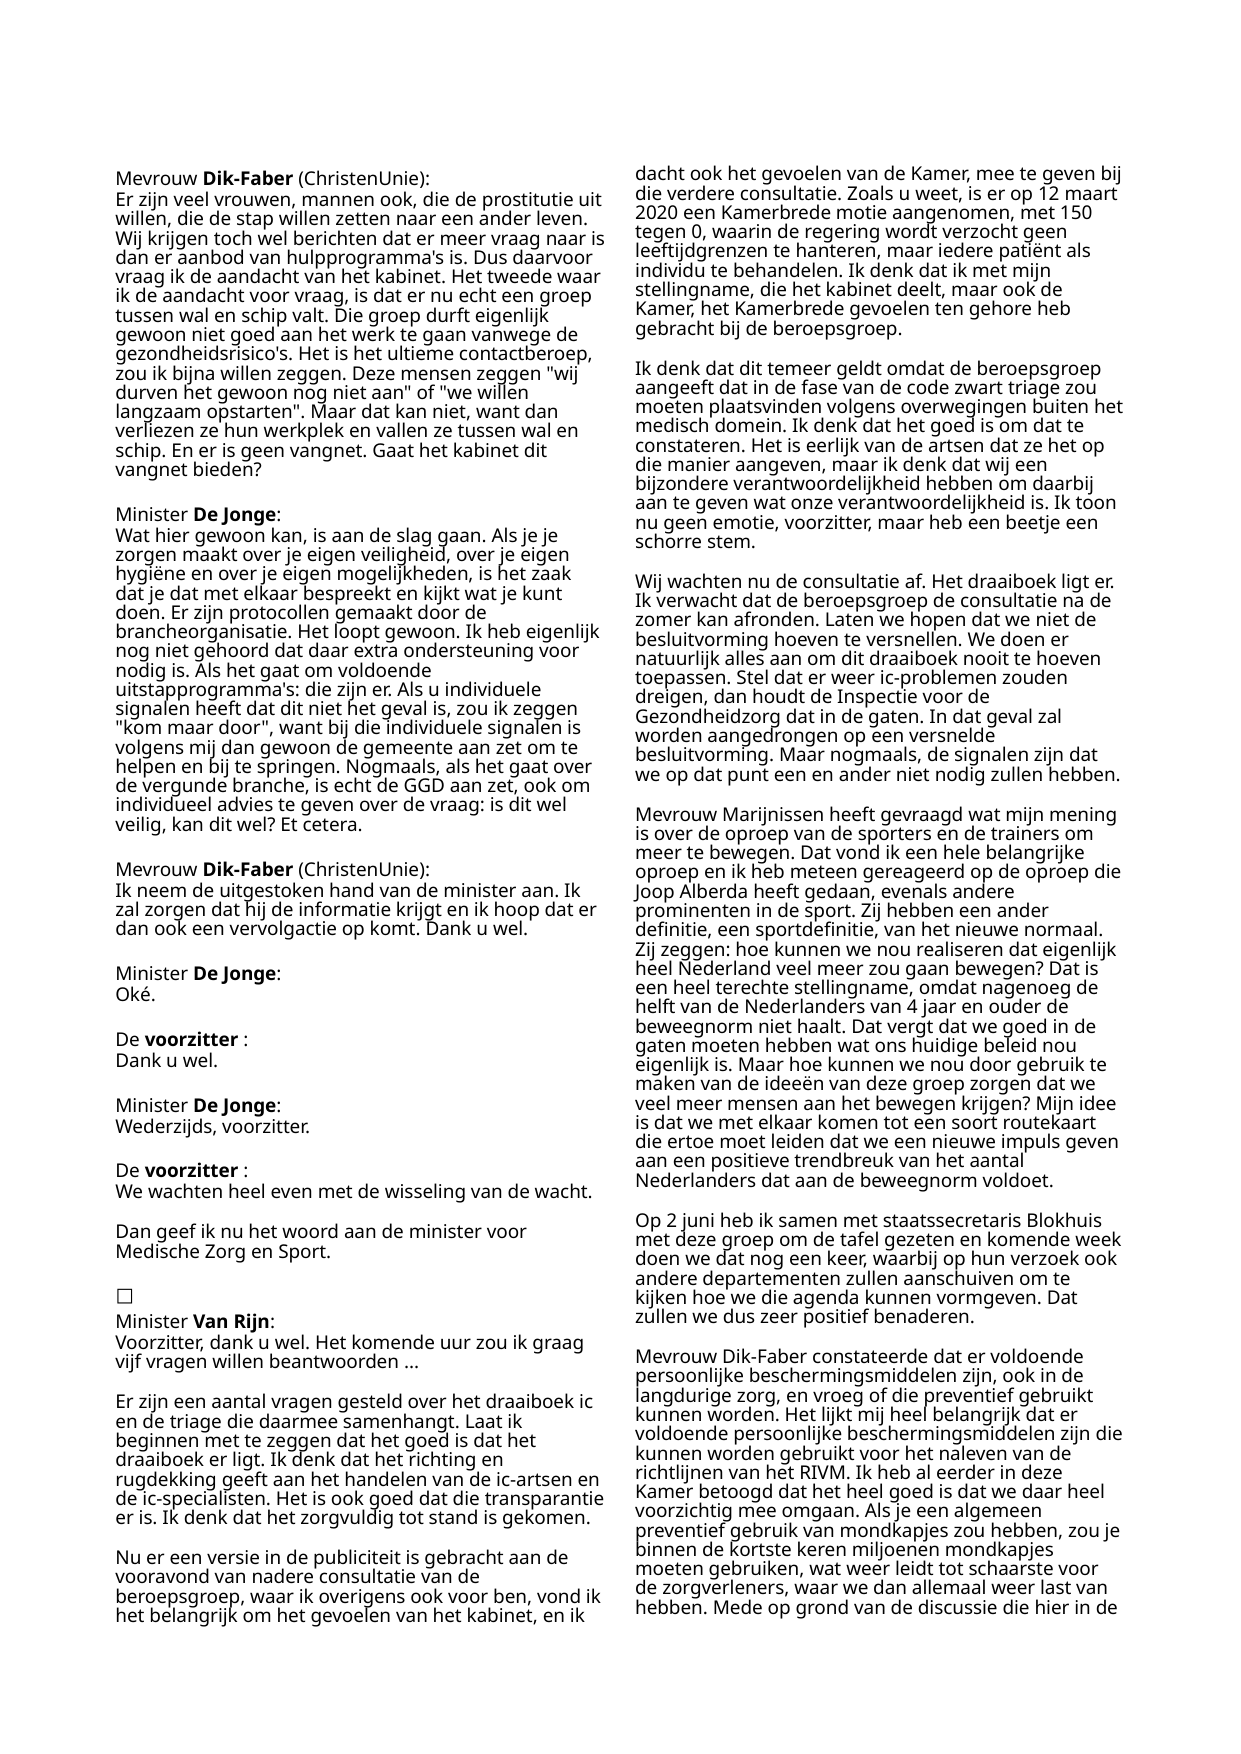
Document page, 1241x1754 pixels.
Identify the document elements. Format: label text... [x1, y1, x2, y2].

text Voorzitter, dank u wel. Het komende uur zou ik graag vijf vragen willen beantwoorden ... [115, 1334, 605, 1373]
text Minister De Jonge: [115, 1092, 605, 1118]
text Wederzijds, voorzitter. [115, 1118, 605, 1137]
text Er zijn veel vrouwen, mannen ook, die de prostitutie uit willen, die de stap willen zetten naar een ander leven. Wij krijgen toch wel berichten dat er meer vraag naar is dan er aanbod van hulpprogramma's is. Dus daarvoor vraag ik de aandacht van het kabinet. Het tweede waar ik de aandacht voor vraag, is dat er nu echt een groep tussen wal en schip valt. Die groep durft eigenlijk gewoon niet goed aan het werk te gaan vanwege de gezondheidsrisico's. Het is het ultieme contactberoep, zou ik bijna willen zeggen. Deze mensen zeggen "wij durven het gewoon nog niet aan" of "we willen langzaam opstarten". Maar dat kan niet, want dan verliezen ze hun werkplek en vallen ze tussen wal en schip. En er is geen vangnet. Gaat het kabinet dit vangnet bieden? [115, 191, 605, 480]
text ⬜ [115, 1283, 605, 1308]
text Mevrouw Dik-Faber (ChristenUnie): [115, 165, 605, 191]
text dacht ook het gevoelen van de Kamer, mee te geven bij die verdere consultatie. Zoals u weet, is er op 12 maart 2020 een Kamerbrede motie aangenomen, met 150 tegen 0, waarin de regering wordt verzocht geen leeftijdgrenzen te hanteren, maar iedere patiënt als individu te behandelen. Ik denk dat ik met mijn stellingname, die het kabinet deelt, maar ook de Kamer, het Kamerbrede gevoelen ten gehore heb gebracht bij de beroepsgroep. [635, 165, 1125, 339]
text Minister Van Rijn: [115, 1308, 605, 1334]
text Mevrouw Dik-Faber (ChristenUnie): [115, 856, 605, 882]
text Mevrouw Marijnissen heeft gevraagd wat mijn mening is over de oproep van de sporters en de trainers om meer te bewegen. Dat vond ik een hele belangrijke oproep en ik heb meteen gereageerd op de oproep die Joop Alberda heeft gedaan, evenals andere prominenten in de sport. Zij hebben een ander definitie, een sportdefinitie, van het nieuwe normaal. Zij zeggen: hoe kunnen we nou realiseren dat eigenlijk heel Nederland veel meer zou gaan bewegen? Dat is een heel terechte stellingname, omdat nagenoeg de helft van de Nederlanders van 4 jaar en ouder de beweegnorm niet haalt. Dat vergt dat we goed in de gaten moeten hebben wat ons huidige beleid nou eigenlijk is. Maar hoe kunnen we nou door gebruik te maken van de ideeën van deze groep zorgen dat we veel meer mensen aan het bewegen krijgen? Mijn idee is dat we met elkaar komen tot een soort routekaart die ertoe moet leiden dat we een nieuwe impuls geven aan een positieve trendbreuk van het aantal Nederlanders dat aan de beweegnorm voldoet. [635, 806, 1125, 1191]
text De voorzitter : [115, 1158, 605, 1183]
text Minister De Jonge: [115, 960, 605, 986]
text Ik denk dat dit temeer geldt omdat de beroepsgroep aangeeft dat in de fase van de code zwart triage zou moeten plaatsvinden volgens overwegingen buiten het medisch domein. Ik denk dat het goed is om dat te constateren. Het is eerlijk van de artsen dat ze het op die manier aangeven, maar ik denk dat wij een bijzondere verantwoordelijkheid hebben om daarbij aan te geven wat onze verantwoordelijkheid is. Ik toon nu geen emotie, voorzitter, maar heb een beetje een schorre stem. [635, 359, 1125, 552]
text Wat hier gewoon kan, is aan de slag gaan. Als je je zorgen maakt over je eigen veiligheid, over je eigen hygiëne en over je eigen mogelijkheden, is het zaak dat je dat met elkaar bespreekt en kijkt wat je kunt doen. Er zijn protocollen gemaakt door de brancheorganisatie. Het loopt gewoon. Ik heb eigenlijk nog niet gehoord dat daar extra ondersteuning voor nodig is. Als het gaat om voldoende uitstapprogramma's: die zijn er. Als u individuele signalen heeft dat dit niet het geval is, zou ik zeggen "kom maar door", want bij die individuele signalen is volgens mij dan gewoon de gemeente aan zet om te helpen en bij te springen. Nogmaals, als het gaat over de vergunde branche, is echt de GGD aan zet, ook om individueel advies te geven over de vraag: is dit wel veilig, kan dit wel? Et cetera. [115, 527, 605, 835]
text Dan geef ik nu het woord aan de minister voor Medische Zorg en Sport. [115, 1223, 605, 1262]
text Nu er een versie in de publiciteit is gebracht aan de vooravond van nadere consultatie van de beroepsgroep, waar ik overigens ook voor ben, vond ik het belangrijk om het gevoelen van het kabinet, en ik [115, 1549, 605, 1626]
text We wachten heel even met de wisseling van de wacht. [115, 1183, 605, 1203]
text Wij wachten nu de consultatie af. Het draaiboek ligt er. Ik verwacht dat de beroepsgroep de consultatie na de zomer kan afronden. Laten we hopen dat we niet de besluitvorming hoeven te versnellen. We doen er natuurlijk alles aan om dit draaiboek nooit te hoeven toepassen. Stel dat er weer ic-problemen zouden dreigen, dan houdt de Inspectie voor de Gezondheidzorg dat in de gaten. In dat geval zal worden aangedrongen op een versnelde besluitvorming. Maar nogmaals, de signalen zijn dat we op dat punt een en ander niet nodig zullen hebben. [635, 573, 1125, 785]
text Mevrouw Dik-Faber constateerde dat er voldoende persoonlijke beschermingsmiddelen zijn, ook in de langdurige zorg, en vroeg of die preventief gebruikt kunnen worden. Het lijkt mij heel belangrijk dat er voldoende persoonlijke beschermingsmiddelen zijn die kunnen worden gebruikt voor het naleven van de richtlijnen van het RIVM. Ik heb al eerder in deze Kamer betoogd dat het heel goed is dat we daar heel voorzichtig mee omgaan. Als je een algemeen preventief gebruik van mondkapjes zou hebben, zou je binnen de kortste keren miljoenen mondkapjes moeten gebruiken, wat weer leidt tot schaarste voor de zorgverleners, waar we dan allemaal weer last van hebben. Mede op grond van de discussie die hier in de [635, 1348, 1125, 1618]
text Dank u wel. [115, 1052, 605, 1071]
text De voorzitter : [115, 1026, 605, 1052]
text Er zijn een aantal vragen gesteld over het draaiboek ic en de triage die daarmee samenhangt. Laat ik beginnen met te zeggen dat het goed is dat het draaiboek er ligt. Ik denk dat het richting en rugdekking geeft aan het handelen van de ic-artsen en de ic-specialisten. Het is ook goed dat die transparantie er is. Ik denk dat het zorgvuldig tot stand is gekomen. [115, 1393, 605, 1528]
text Oké. [115, 986, 605, 1005]
text Ik neem de uitgestoken hand van de minister aan. Ik zal zorgen dat hij de informatie krijgt en ik hoop dat er dan ook een vervolgactie op komt. Dank u wel. [115, 882, 605, 939]
text Minister De Jonge: [115, 501, 605, 527]
text Op 2 juni heb ik samen met staatssecretaris Blokhuis met deze groep om de tafel gezeten en komende week doen we dat nog een keer, waarbij op hun verzoek ook andere departementen zullen aanschuiven om te kijken hoe we die agenda kunnen vormgeven. Dat zullen we dus zeer positief benaderen. [635, 1212, 1125, 1327]
